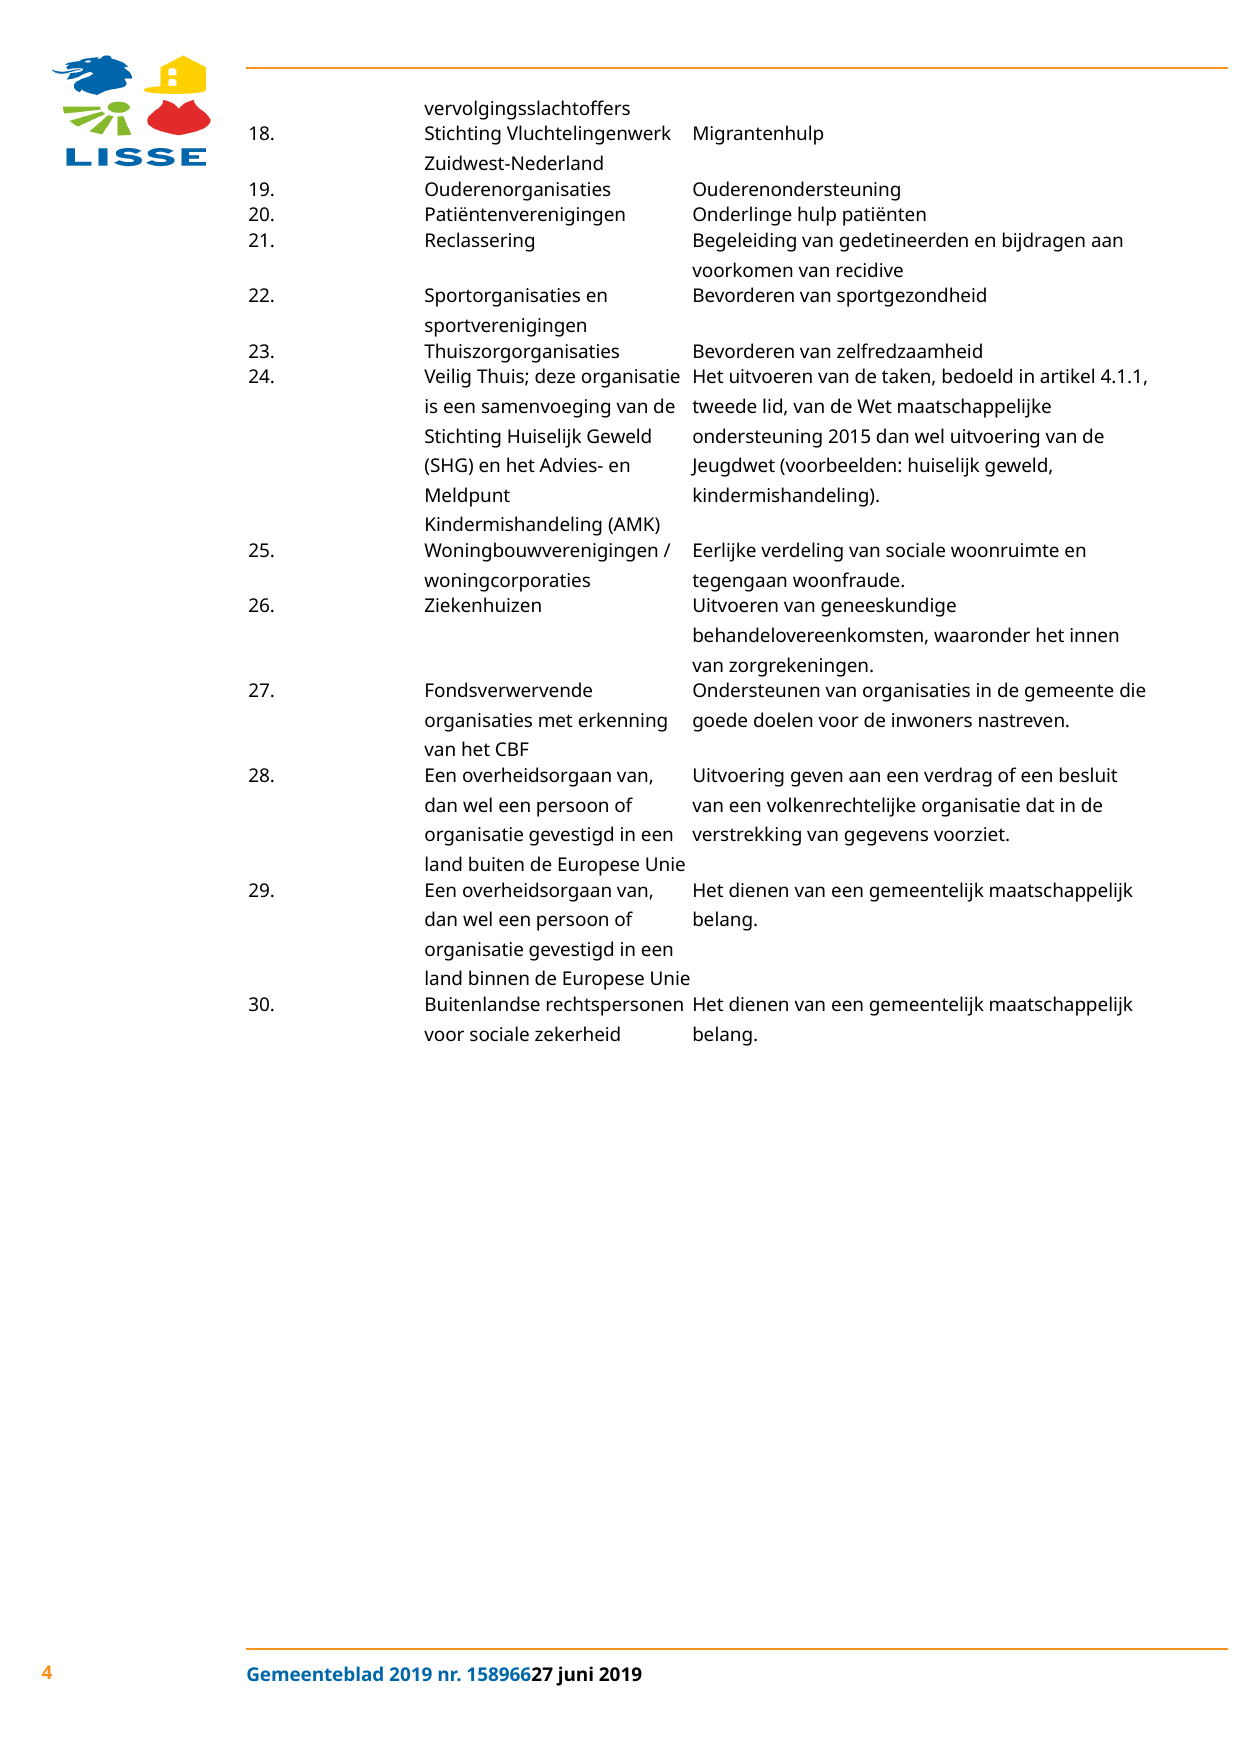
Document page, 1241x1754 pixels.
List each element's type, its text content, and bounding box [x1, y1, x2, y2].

table_cell Stichting Vluchtelingenwerk Zuidwest-Nederland [424, 121, 692, 176]
table_cell vervolgingsslachtoffers [424, 95, 692, 121]
table_cell 26. [248, 593, 424, 677]
table_cell 22. [248, 283, 424, 338]
table_cell Ouderenondersteuning [692, 176, 1152, 202]
table_cell 28. [248, 763, 424, 877]
table_cell 18. [248, 121, 424, 176]
picture [41, 47, 231, 172]
table_cell Onderlinge hulp patiënten [692, 202, 1152, 227]
table_cell Eerlijke verdeling van sociale woonruimte en tegengaan woonfraude. [692, 537, 1152, 593]
table_cell 24. [248, 364, 424, 537]
table_cell 29. [248, 877, 424, 991]
table_cell Begeleiding van gedetineerden en bijdragen aan voorkomen van recidive [692, 227, 1152, 283]
table_cell Thuiszorgorganisaties [424, 338, 692, 364]
table_cell 19. [248, 176, 424, 202]
table_cell Migrantenhulp [692, 121, 1152, 176]
table_cell Patiëntenverenigingen [424, 202, 692, 227]
table_cell Ouderenorganisaties [424, 176, 692, 202]
table_cell Bevorderen van zelfredzaamheid [692, 338, 1152, 364]
table_cell Sportorganisaties en sportverenigingen [424, 283, 692, 338]
table_cell Een overheidsorgaan van, dan wel een persoon of organisatie gevestigd in een land buiten de Europese Unie [424, 763, 692, 877]
table_cell 23. [248, 338, 424, 364]
table_cell Woningbouwverenigingen / woningcorporaties [424, 537, 692, 593]
table_cell Het dienen van een gemeentelijk maatschappelijk belang. [692, 877, 1152, 991]
table_cell Het dienen van een gemeentelijk maatschappelijk belang. [692, 991, 1152, 1047]
table_cell Het uitvoeren van de taken, bedoeld in artikel 4.1.1, tweede lid, van de Wet maatschappelijke ondersteuning 2015 dan wel uitvoering van de Jeugdwet (voorbeelden: huiselijk geweld, kindermishandeling). [692, 364, 1152, 537]
table_cell Veilig Thuis; deze organisatie is een samenvoeging van de Stichting Huiselijk Geweld (SHG) en het Advies- en Meldpunt Kindermishandeling (AMK) [424, 364, 692, 537]
table_cell 25. [248, 537, 424, 593]
table_cell Uitvoeren van geneeskundige behandelovereenkomsten, waaronder het innen van zorgrekeningen. [692, 593, 1152, 677]
table_cell 27. [248, 678, 424, 762]
table_cell Buitenlandse rechtspersonen voor sociale zekerheid [424, 991, 692, 1047]
table_cell Een overheidsorgaan van, dan wel een persoon of organisatie gevestigd in een land binnen de Europese Unie [424, 877, 692, 991]
table_cell Fondsverwervende organisaties met erkenning van het CBF [424, 678, 692, 762]
table_cell 21. [248, 227, 424, 283]
table_cell Uitvoering geven aan een verdrag of een besluit van een volkenrechtelijke organisatie dat in de verstrekking van gegevens voorziet. [692, 763, 1152, 877]
table_cell Ziekenhuizen [424, 593, 692, 677]
table_cell [248, 95, 424, 121]
table_cell Bevorderen van sportgezondheid [692, 283, 1152, 338]
table_cell 30. [248, 991, 424, 1047]
table_cell Ondersteunen van organisaties in de gemeente die goede doelen voor de inwoners nastreven. [692, 678, 1152, 762]
table_cell Reclassering [424, 227, 692, 283]
table_cell 20. [248, 202, 424, 227]
table_cell [692, 95, 1152, 121]
